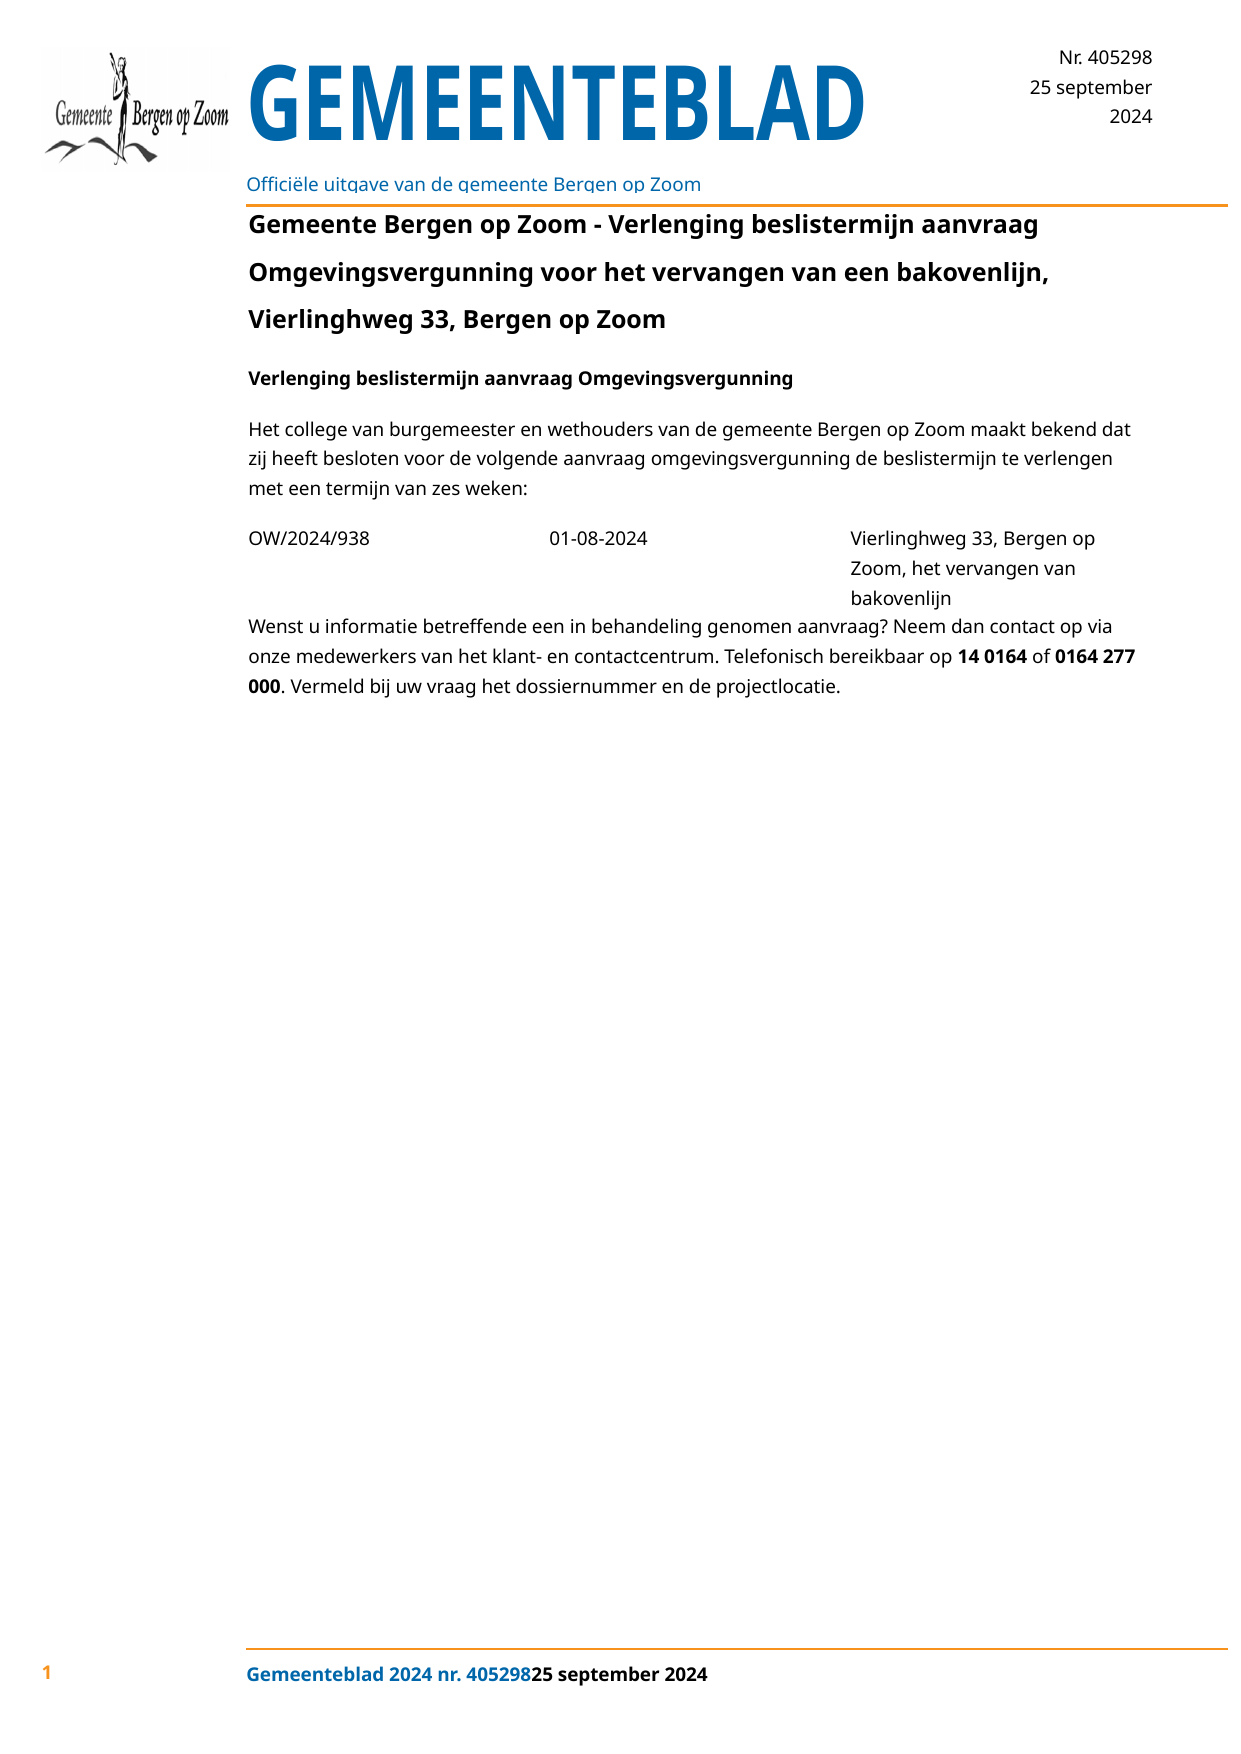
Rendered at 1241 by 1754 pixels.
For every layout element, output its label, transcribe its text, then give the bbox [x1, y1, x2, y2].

table_header Vierlinghweg 33, Bergen op Zoom, het vervangen van bakovenlijn [850, 526, 1152, 611]
picture [41, 47, 231, 172]
text Verlenging beslistermijn aanvraag Omgevingsvergunning [248, 366, 1152, 391]
table_header OW/2024/938 [248, 526, 549, 611]
text Het college van burgemeester en wethouders van de gemeente Bergen op Zoom maakt bekend dat zij heeft besloten voor de volgende aanvraag omgevingsvergunning de beslistermijn te verlengen met een termijn van zes weken: [248, 416, 1152, 501]
text Gemeente Bergen op Zoom - Verlenging beslistermijn aanvraag Omgevingsvergunning voor het vervangen van een bakovenlijn, Vierlinghweg 33, Bergen op Zoom [248, 207, 1152, 336]
table_header 01-08-2024 [549, 526, 850, 611]
text Wenst u informatie betreffende een in behandeling genomen aanvraag? Neem dan contact op via onze medewerkers van het klant- en contactcentrum. Telefonisch bereikbaar op 14 0164 of 0164 277 000. Vermeld bij uw vraag het dossiernummer en de projectlocatie. [248, 614, 1152, 699]
